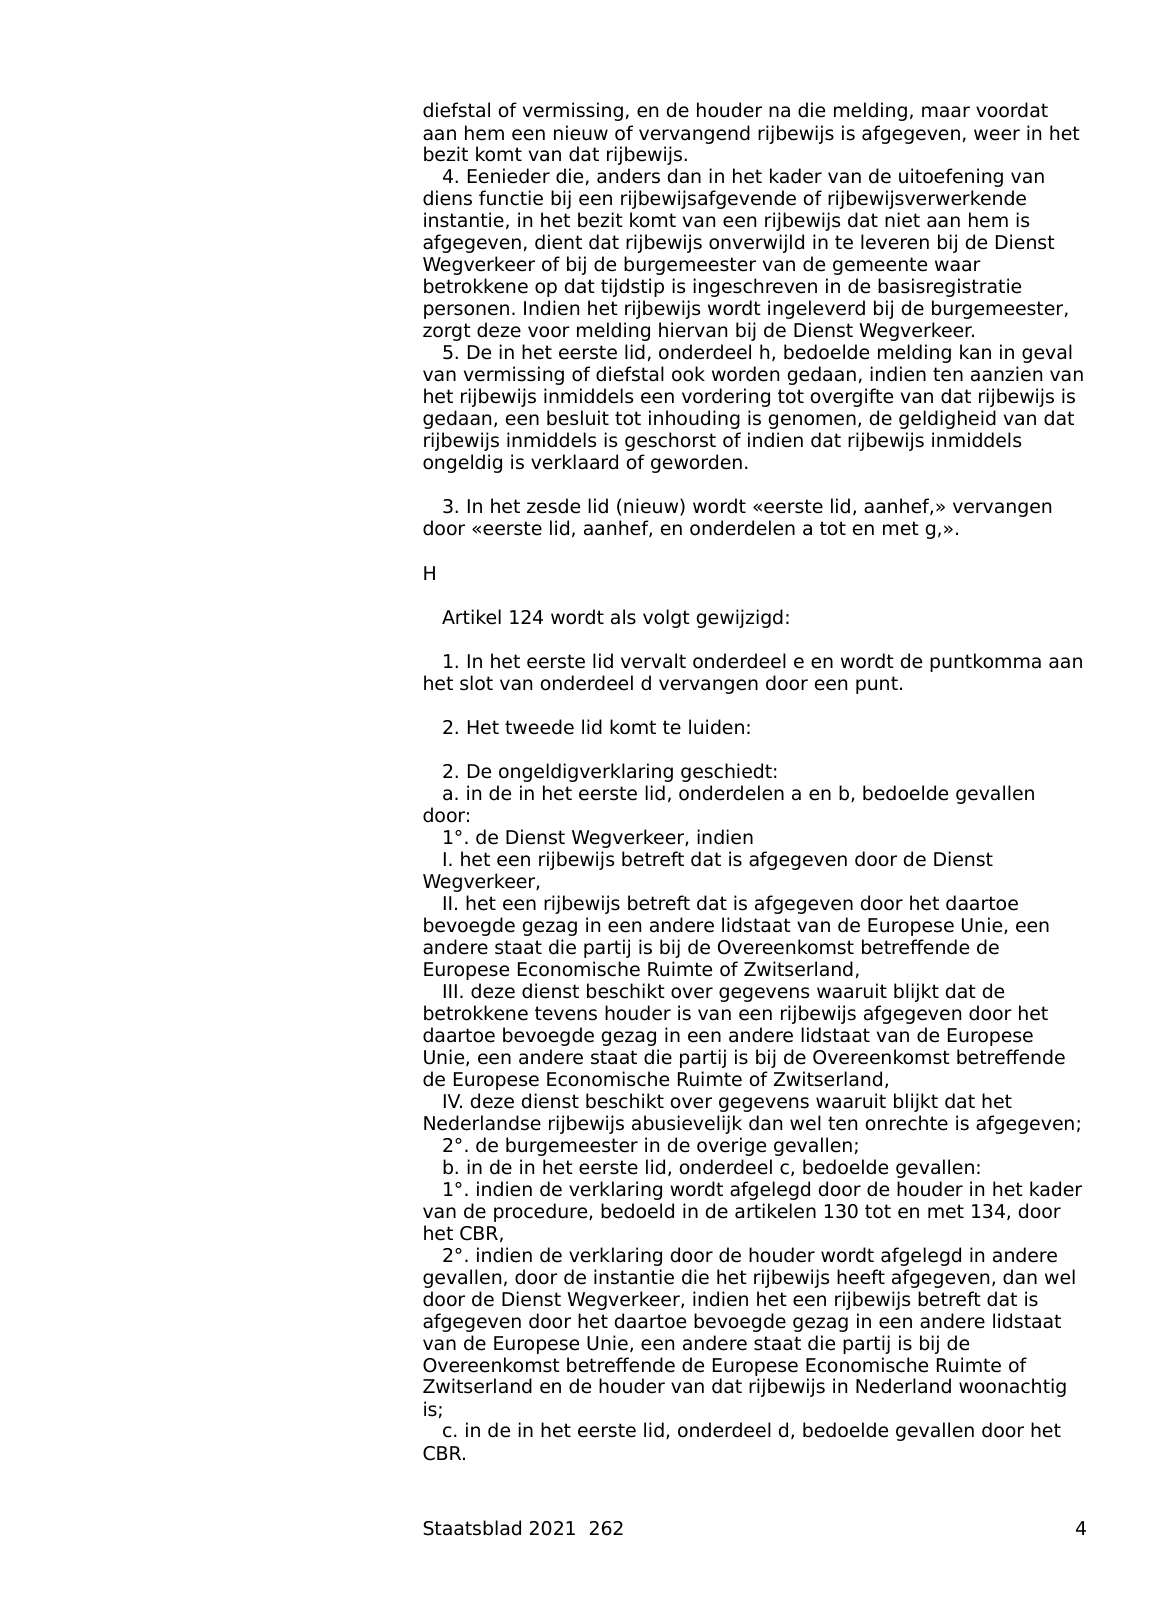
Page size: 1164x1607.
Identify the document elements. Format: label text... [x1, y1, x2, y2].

text I. het een rijbewijs betreft dat is afgegeven door de Dienst Wegverkeer, [422, 849, 1087, 893]
text diefstal of vermissing, en de houder na die melding, maar voordat aan hem een nieuw of vervangend rijbewijs is afgegeven, weer in het bezit komt van dat rijbewijs. [422, 100, 1087, 166]
text Artikel 124 wordt als volgt gewijzigd: [422, 607, 1087, 628]
text 2. De ongeldigverklaring geschiedt: [422, 761, 1087, 783]
text a. in de in het eerste lid, onderdelen a en b, bedoelde gevallen door: [422, 783, 1087, 827]
text 5. De in het eerste lid, onderdeel h, bedoelde melding kan in geval van vermissing of diefstal ook worden gedaan, indien ten aanzien van het rijbewijs inmiddels een vordering tot overgifte van dat rijbewijs is gedaan, een besluit tot inhouding is genomen, de geldigheid van dat rijbewijs inmiddels is geschorst of indien dat rijbewijs inmiddels ongeldig is verklaard of geworden. [422, 342, 1087, 474]
text b. in de in het eerste lid, onderdeel c, bedoelde gevallen: [422, 1157, 1087, 1179]
text 2°. indien de verklaring door de houder wordt afgelegd in andere gevallen, door de instantie die het rijbewijs heeft afgegeven, dan wel door de Dienst Wegverkeer, indien het een rijbewijs betreft dat is afgegeven door het daartoe bevoegde gezag in een andere lidstaat van de Europese Unie, een andere staat die partij is bij de Overeenkomst betreffende de Europese Economische Ruimte of Zwitserland en de houder van dat rijbewijs in Nederland woonachtig is; [422, 1244, 1087, 1420]
text 4. Eenieder die, anders dan in het kader van de uitoefening van diens functie bij een rijbewijsafgevende of rijbewijsverwerkende instantie, in het bezit komt van een rijbewijs dat niet aan hem is afgegeven, dient dat rijbewijs onverwijld in te leveren bij de Dienst Wegverkeer of bij de burgemeester van de gemeente waar betrokkene op dat tijdstip is ingeschreven in de basisregistratie personen. Indien het rijbewijs wordt ingeleverd bij de burgemeester, zorgt deze voor melding hiervan bij de Dienst Wegverkeer. [422, 166, 1087, 342]
text 1°. indien de verklaring wordt afgelegd door de houder in het kader van de procedure, bedoeld in de artikelen 130 tot en met 134, door het CBR, [422, 1179, 1087, 1244]
text IV. deze dienst beschikt over gegevens waaruit blijkt dat het Nederlandse rijbewijs abusievelijk dan wel ten onrechte is afgegeven; [422, 1091, 1087, 1135]
text 3. In het zesde lid (nieuw) wordt «eerste lid, aanhef,» vervangen door «eerste lid, aanhef, en onderdelen a tot en met g,». [422, 496, 1087, 540]
text 1°. de Dienst Wegverkeer, indien [422, 827, 1087, 849]
text III. deze dienst beschikt over gegevens waaruit blijkt dat de betrokkene tevens houder is van een rijbewijs afgegeven door het daartoe bevoegde gezag in een andere lidstaat van de Europese Unie, een andere staat die partij is bij de Overeenkomst betreffende de Europese Economische Ruimte of Zwitserland, [422, 981, 1087, 1091]
text H [422, 562, 1087, 584]
text 1. In het eerste lid vervalt onderdeel e en wordt de puntkomma aan het slot van onderdeel d vervangen door een punt. [422, 651, 1087, 695]
text 2°. de burgemeester in de overige gevallen; [422, 1135, 1087, 1157]
text 2. Het tweede lid komt te luiden: [422, 717, 1087, 739]
text II. het een rijbewijs betreft dat is afgegeven door het daartoe bevoegde gezag in een andere lidstaat van de Europese Unie, een andere staat die partij is bij de Overeenkomst betreffende de Europese Economische Ruimte of Zwitserland, [422, 893, 1087, 981]
text c. in de in het eerste lid, onderdeel d, bedoelde gevallen door het CBR. [422, 1420, 1087, 1464]
